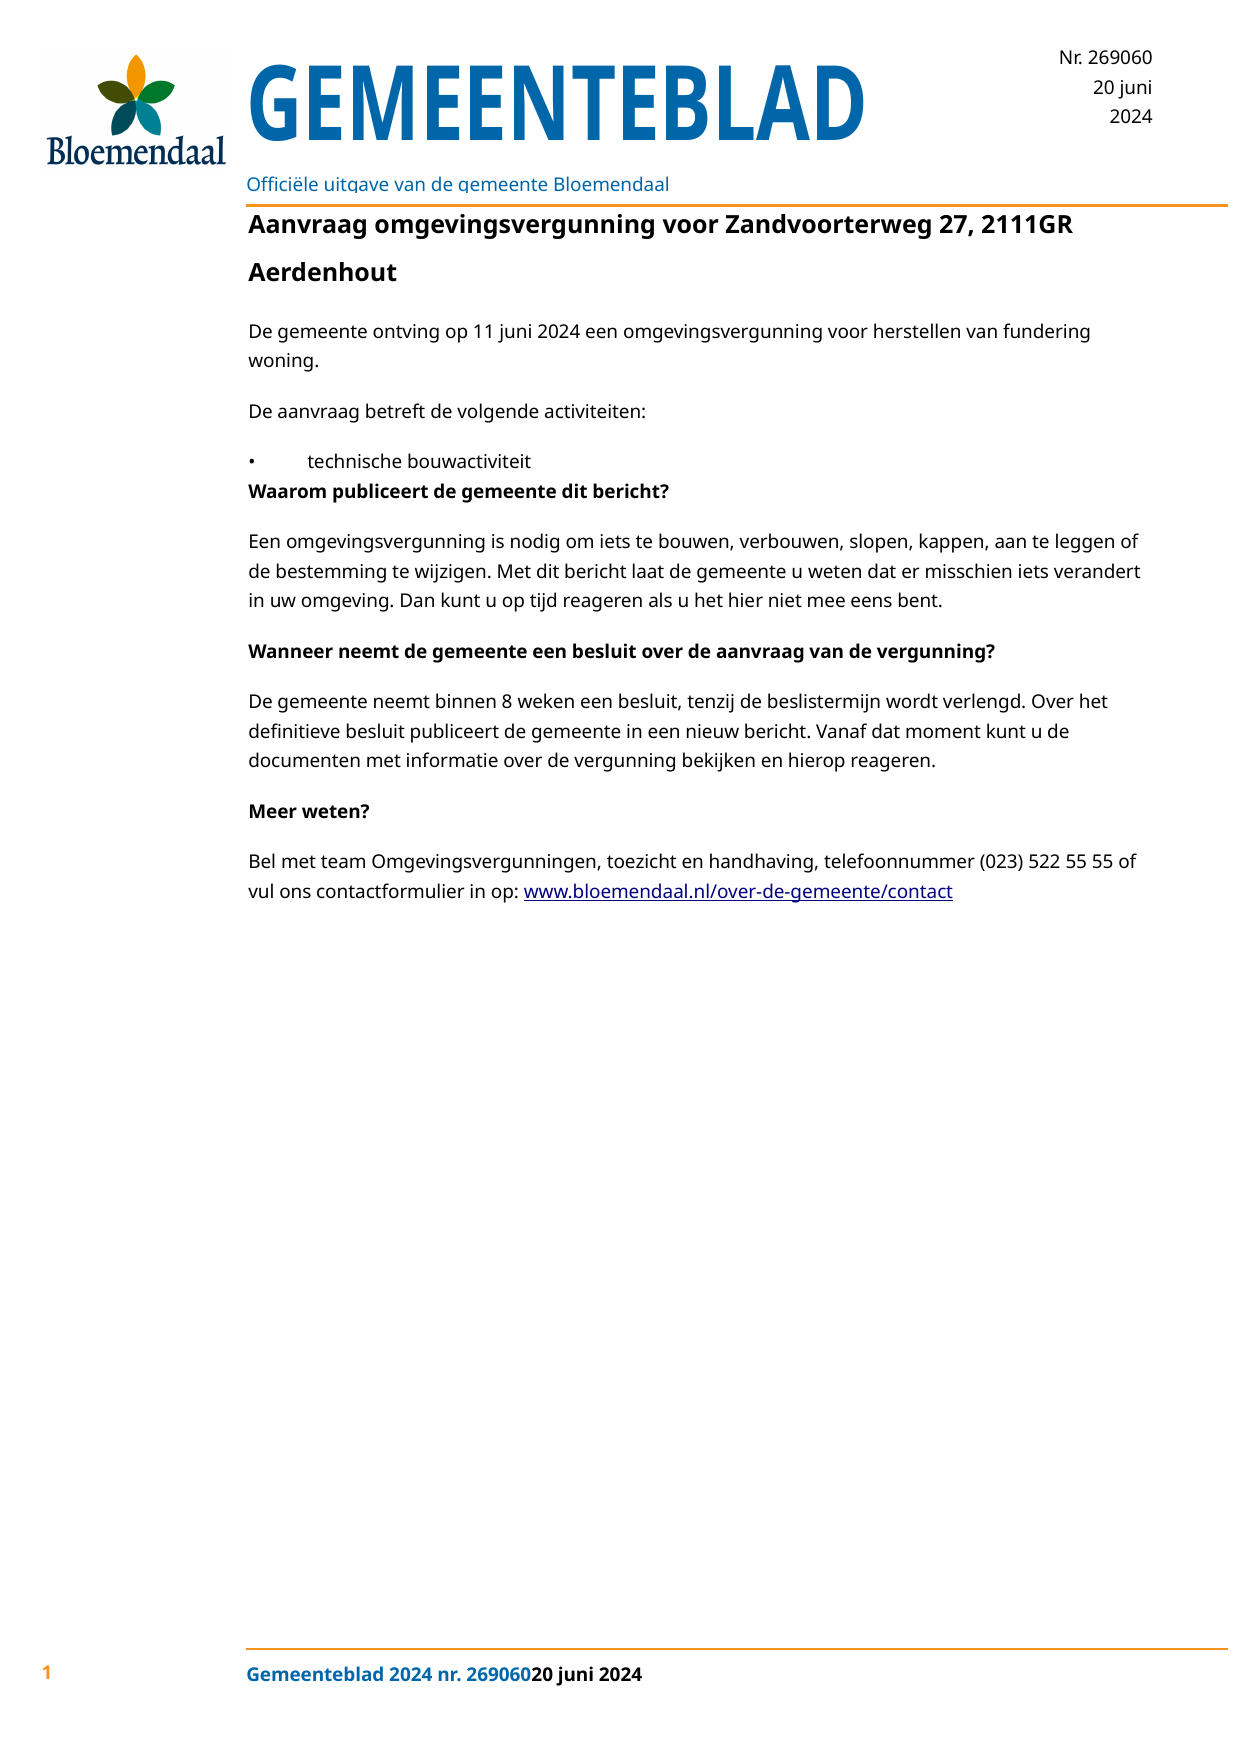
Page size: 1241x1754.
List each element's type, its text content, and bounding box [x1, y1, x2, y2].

text Een omgevingsvergunning is nodig om iets te bouwen, verbouwen, slopen, kappen, aan te leggen of de bestemming te wijzigen. Met dit bericht laat de gemeente u weten dat er misschien iets verandert in uw omgeving. Dan kunt u op tijd reageren als u het hier niet mee eens bent. [248, 528, 1152, 613]
text De gemeente neemt binnen 8 weken een besluit, tenzij de beslistermijn wordt verlengd. Over het definitieve besluit publiceert de gemeente in een nieuw bericht. Vanaf dat moment kunt u de documenten met informatie over de vergunning bekijken en hierop reageren. [248, 688, 1152, 773]
text Wanneer neemt de gemeente een besluit over de aanvraag van de vergunning? [248, 638, 1152, 664]
list technische bouwactiviteit [248, 448, 1152, 474]
text Bel met team Omgevingsvergunningen, toezicht en handhaving, telefoonnummer (023) 522 55 55 of vul ons contactformulier in op: www.bloemendaal.nl/over-de-gemeente/contact [248, 848, 1152, 904]
text De gemeente ontving op 11 juni 2024 een omgevingsvergunning voor herstellen van fundering woning. [248, 318, 1152, 373]
text Meer weten? [248, 798, 1152, 824]
picture [41, 47, 231, 172]
text De aanvraag betreft de volgende activiteiten: [248, 398, 1152, 424]
text Aanvraag omgevingsvergunning voor Zandvoorterweg 27, 2111GR Aerdenhout [248, 207, 1152, 288]
text Waarom publiceert de gemeente dit bericht? [248, 478, 1152, 504]
